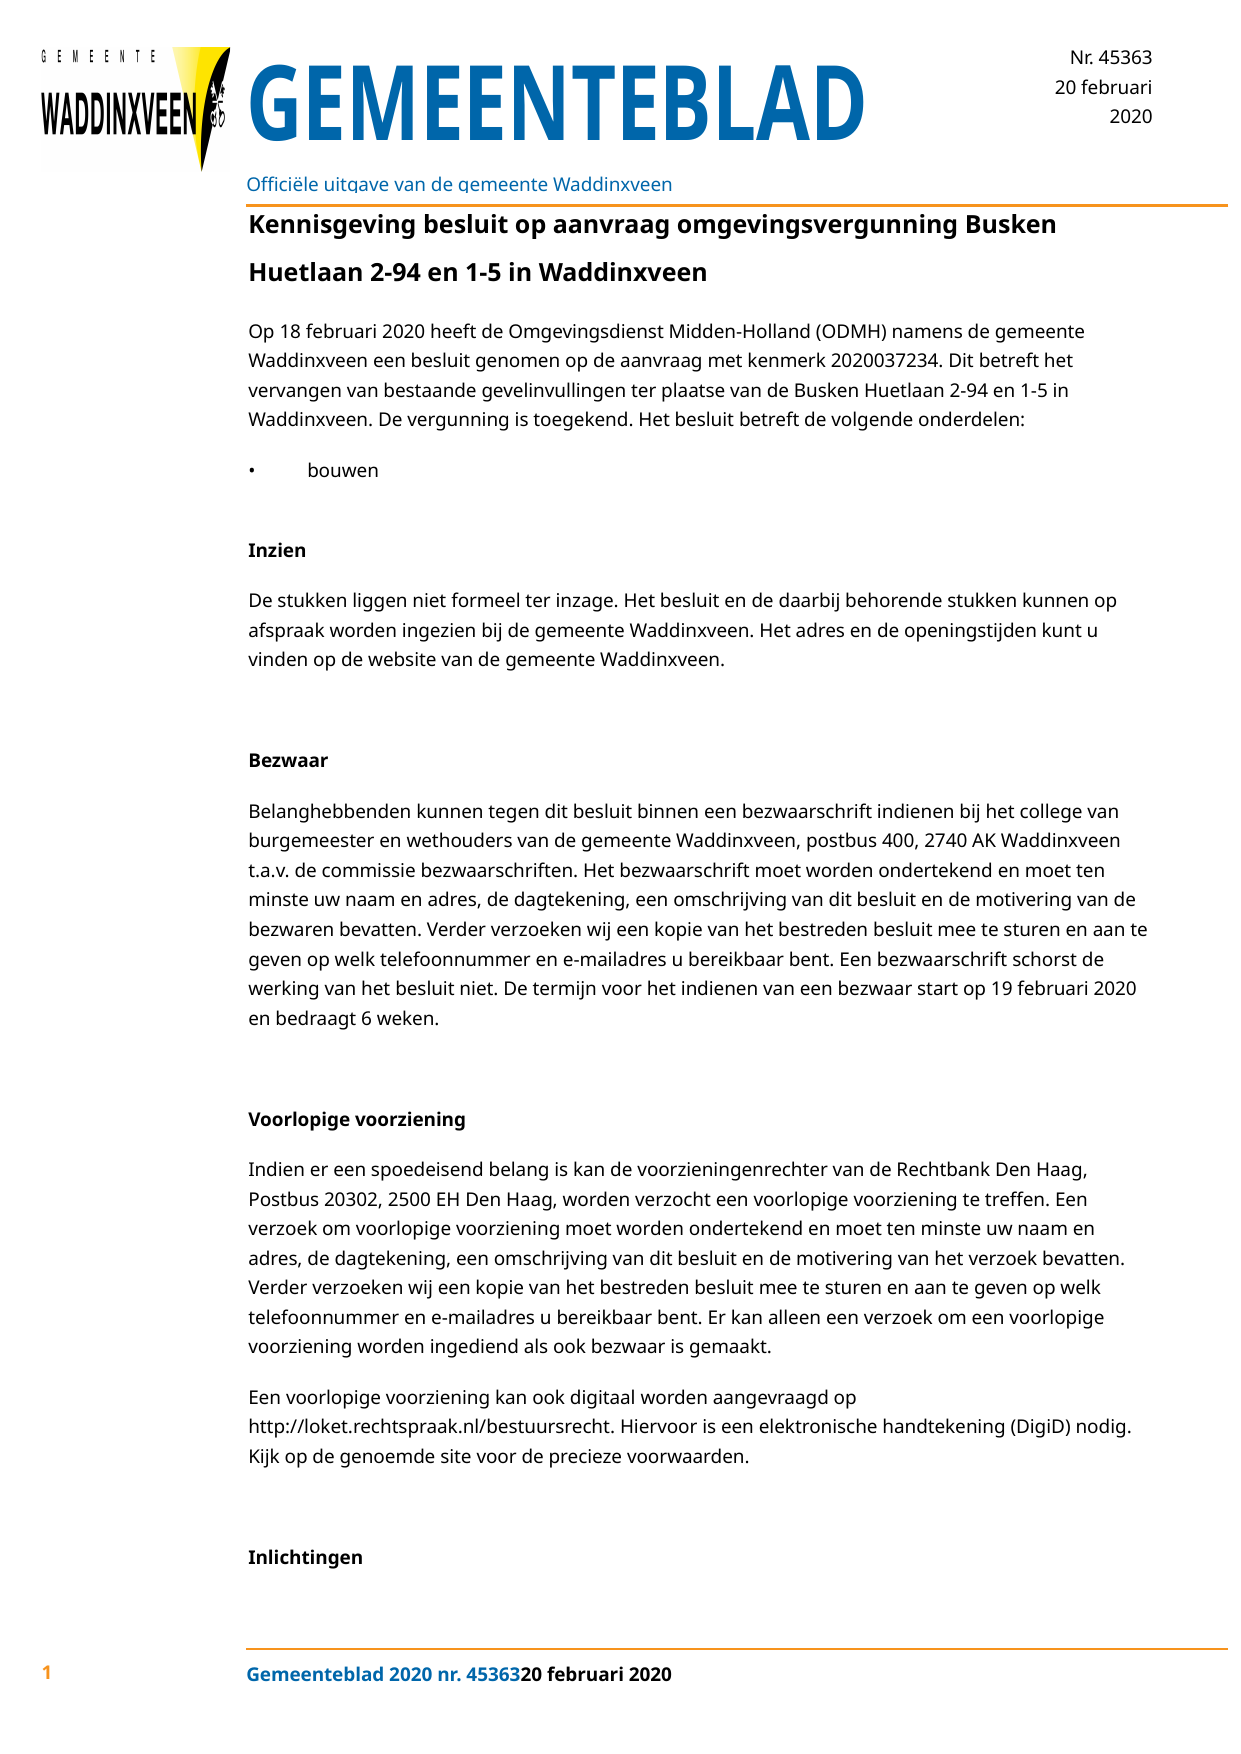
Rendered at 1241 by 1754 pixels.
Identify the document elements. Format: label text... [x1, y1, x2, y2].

list bouwen [248, 457, 1152, 483]
text Voorlopige voorziening [248, 1106, 1152, 1132]
text Indien er een spoedeisend belang is kan de voorzieningenrechter van de Rechtbank Den Haag, Postbus 20302, 2500 EH Den Haag, worden verzocht een voorlopige voorziening te treffen. Een verzoek om voorlopige voorziening moet worden ondertekend en moet ten minste uw naam en adres, de dagtekening, een omschrijving van dit besluit en de motivering van het verzoek bevatten. Verder verzoeken wij een kopie van het bestreden besluit mee te sturen en aan te geven op welk telefoonnummer en e-mailadres u bereikbaar bent. Er kan alleen een verzoek om een voorlopige voorziening worden ingediend als ook bezwaar is gemaakt. [248, 1156, 1152, 1359]
picture [41, 47, 231, 172]
text Kennisgeving besluit op aanvraag omgevingsvergunning Busken Huetlaan 2-94 en 1-5 in Waddinxveen [248, 207, 1152, 288]
text Op 18 februari 2020 heeft de Omgevingsdienst Midden-Holland (ODMH) namens de gemeente Waddinxveen een besluit genomen op de aanvraag met kenmerk 2020037234. Dit betreft het vervangen van bestaande gevelinvullingen ter plaatse van de Busken Huetlaan 2-94 en 1-5 in Waddinxveen. De vergunning is toegekend. Het besluit betreft de volgende onderdelen: [248, 318, 1152, 432]
text De stukken liggen niet formeel ter inzage. Het besluit en de daarbij behorende stukken kunnen op afspraak worden ingezien bij de gemeente Waddinxveen. Het adres en de openingstijden kunt u vinden op de website van de gemeente Waddinxveen. [248, 587, 1152, 672]
text Inlichtingen [248, 1544, 1152, 1570]
text Inzien [248, 537, 1152, 563]
text Belanghebbenden kunnen tegen dit besluit binnen een bezwaarschrift indienen bij het college van burgemeester en wethouders van de gemeente Waddinxveen, postbus 400, 2740 AK Waddinxveen t.a.v. de commissie bezwaarschriften. Het bezwaarschrift moet worden ondertekend en moet ten minste uw naam en adres, de dagtekening, een omschrijving van dit besluit en de motivering van de bezwaren bevatten. Verder verzoeken wij een kopie van het bestreden besluit mee te sturen en aan te geven op welk telefoonnummer en e-mailadres u bereikbaar bent. Een bezwaarschrift schorst de werking van het besluit niet. De termijn voor het indienen van een bezwaar start op 19 februari 2020 en bedraagt 6 weken. [248, 798, 1152, 1031]
text Bezwaar [248, 747, 1152, 773]
text Een voorlopige voorziening kan ook digitaal worden aangevraagd op http://loket.rechtspraak.nl/bestuursrecht. Hiervoor is een elektronische handtekening (DigiD) nodig. Kijk op de genoemde site voor de precieze voorwaarden. [248, 1384, 1152, 1469]
